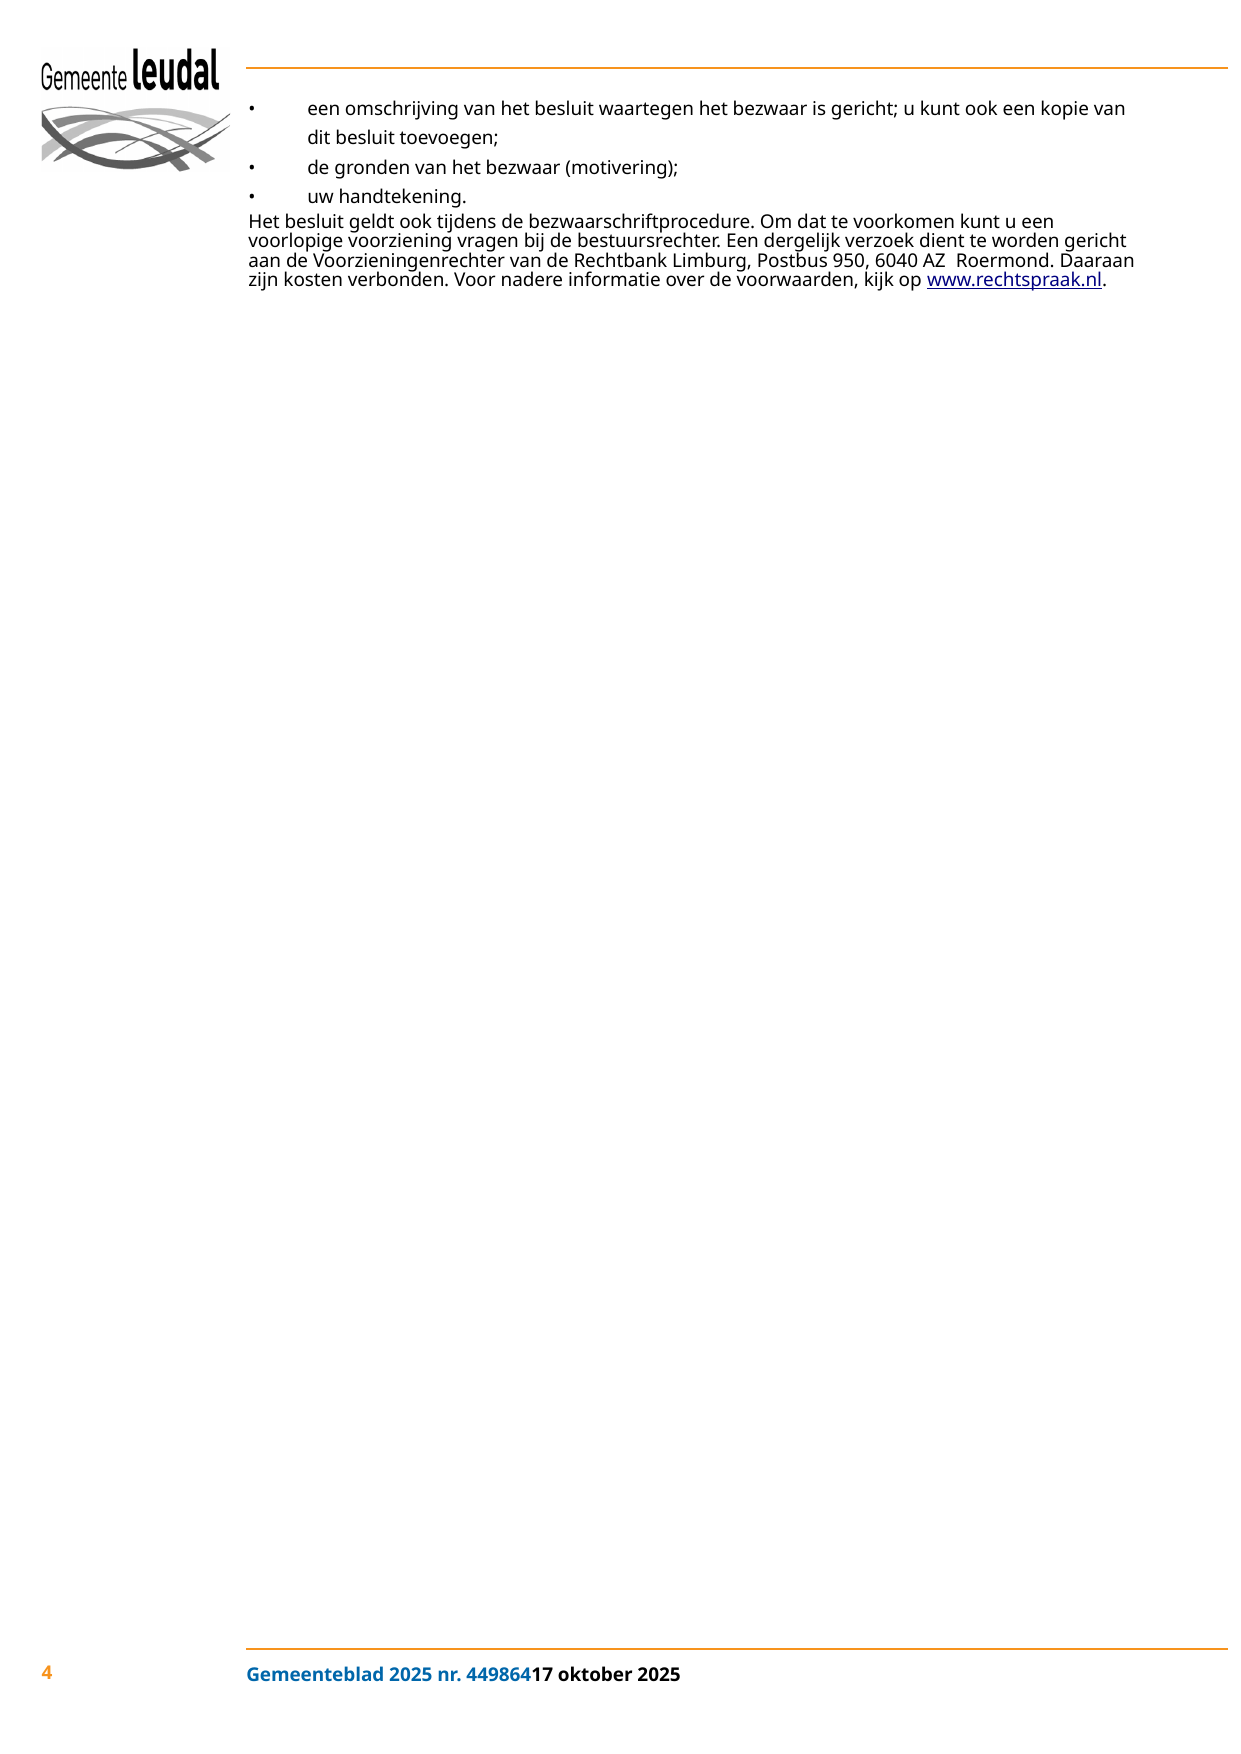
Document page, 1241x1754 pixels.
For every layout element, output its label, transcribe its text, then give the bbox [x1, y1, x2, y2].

list uw handtekening. [248, 183, 1152, 209]
list een omschrijving van het besluit waartegen het bezwaar is gericht; u kunt ook een kopie van dit besluit toevoegen; [248, 95, 1152, 150]
picture [41, 47, 231, 172]
list de gronden van het bezwaar (motivering); [248, 154, 1152, 180]
text Het besluit geldt ook tijdens de bezwaarschriftprocedure. Om dat te voorkomen kunt u een voorlopige voorziening vragen bij de bestuursrechter. Een dergelijk verzoek dient te worden gericht aan de Voorzieningenrechter van de Rechtbank Limburg, Postbus 950, 6040 AZ Roermond. Daaraan zijn kosten verbonden. Voor nadere informatie over de voorwaarden, kijk op www.rechtspraak.nl. [248, 213, 1152, 290]
